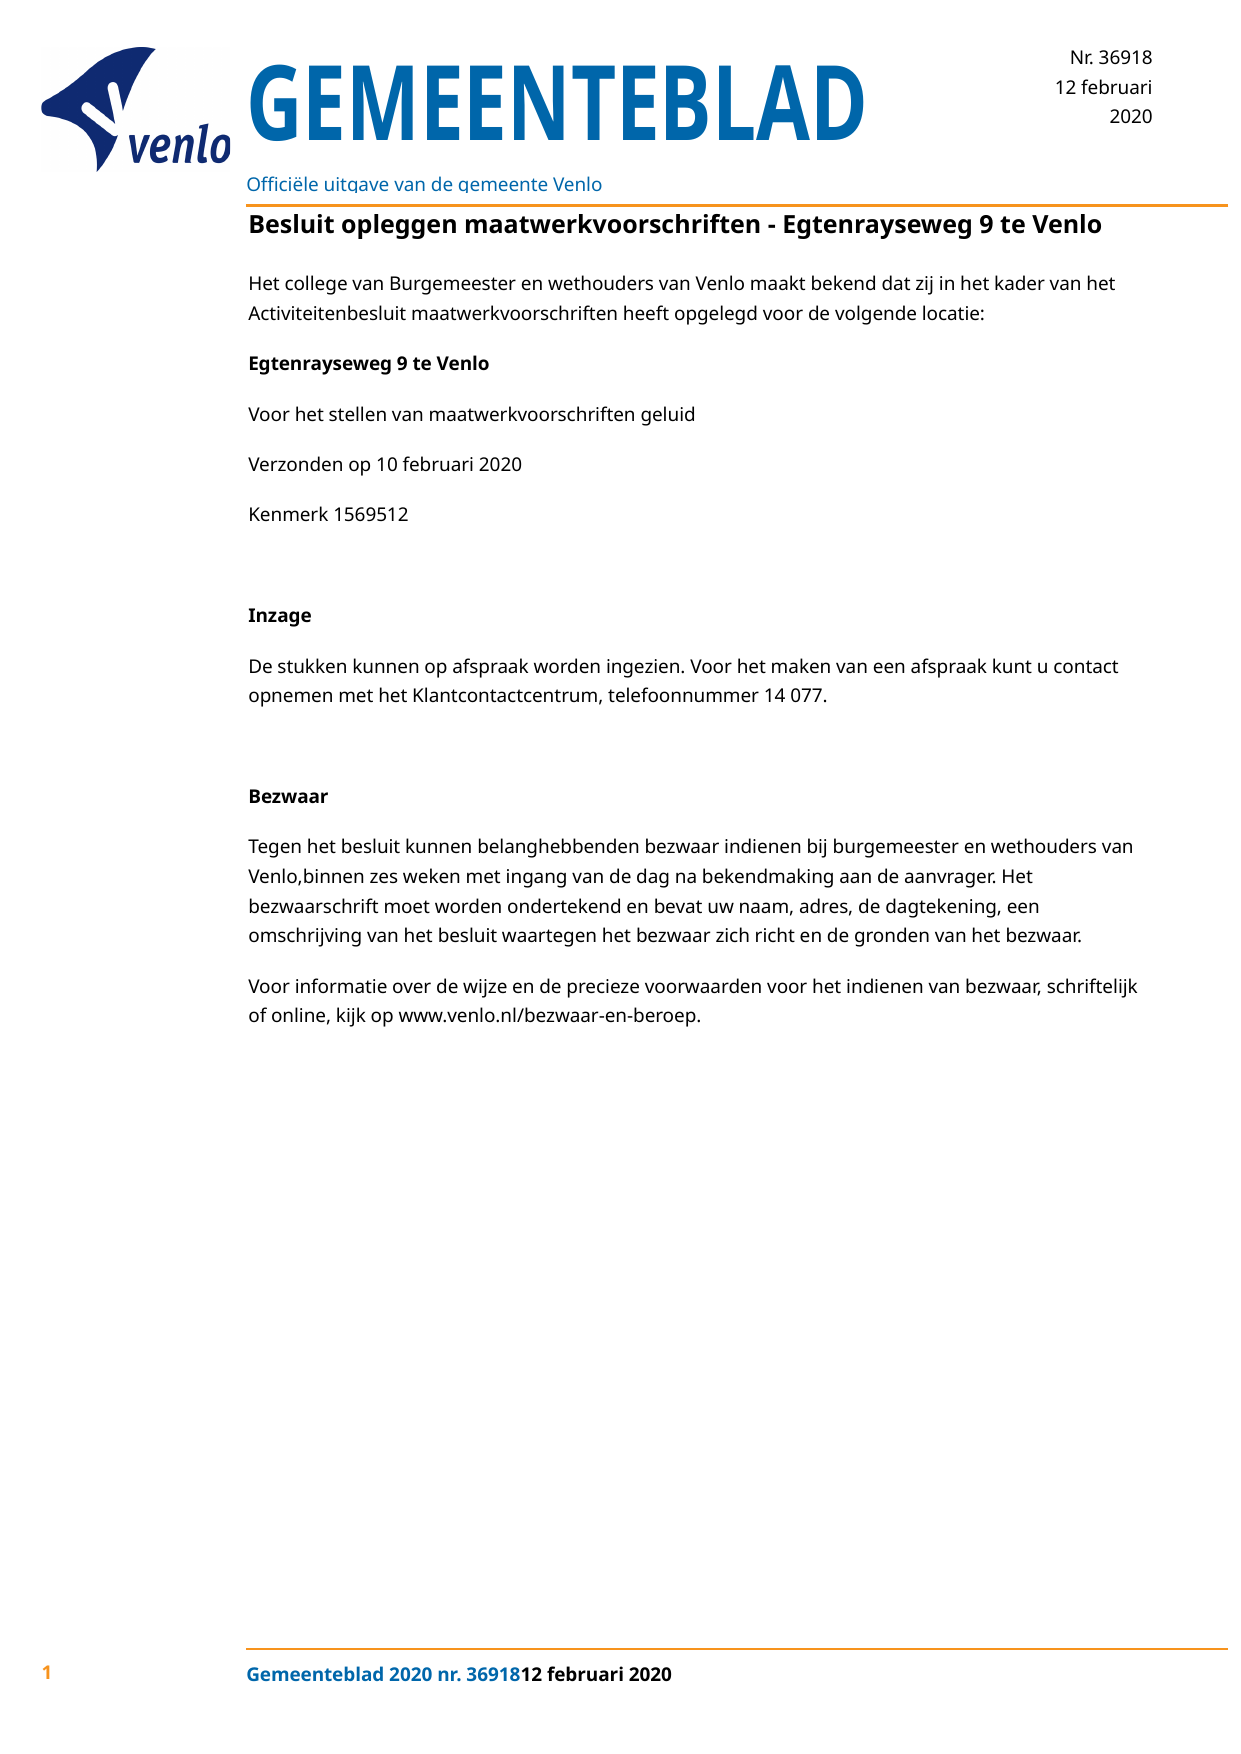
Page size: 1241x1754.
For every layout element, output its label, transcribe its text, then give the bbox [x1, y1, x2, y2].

text Het college van Burgemeester en wethouders van Venlo maakt bekend dat zij in het kader van het Activiteitenbesluit maatwerkvoorschriften heeft opgelegd voor de volgende locatie: [248, 270, 1152, 326]
text Tegen het besluit kunnen belanghebbenden bezwaar indienen bij burgemeester en wethouders van Venlo,binnen zes weken met ingang van de dag na bekendmaking aan de aanvrager. Het bezwaarschrift moet worden ondertekend en bevat uw naam, adres, de dagtekening, een omschrijving van het besluit waartegen het bezwaar zich richt en de gronden van het bezwaar. [248, 834, 1152, 948]
text Inzage [248, 602, 1152, 628]
text Voor het stellen van maatwerkvoorschriften geluid [248, 401, 1152, 426]
text Voor informatie over de wijze en de precieze voorwaarden voor het indienen van bezwaar, schriftelijk of online, kijk op www.venlo.nl/bezwaar-en-beroep. [248, 973, 1152, 1028]
picture [41, 47, 231, 172]
text Besluit opleggen maatwerkvoorschriften - Egtenrayseweg 9 te Venlo [248, 207, 1152, 241]
text Egtenrayseweg 9 te Venlo [248, 350, 1152, 376]
text Bezwaar [248, 783, 1152, 809]
text Kenmerk 1569512 [248, 502, 1152, 527]
text Verzonden op 10 februari 2020 [248, 451, 1152, 477]
text De stukken kunnen op afspraak worden ingezien. Voor het maken van een afspraak kunt u contact opnemen met het Klantcontactcentrum, telefoonnummer 14 077. [248, 653, 1152, 708]
